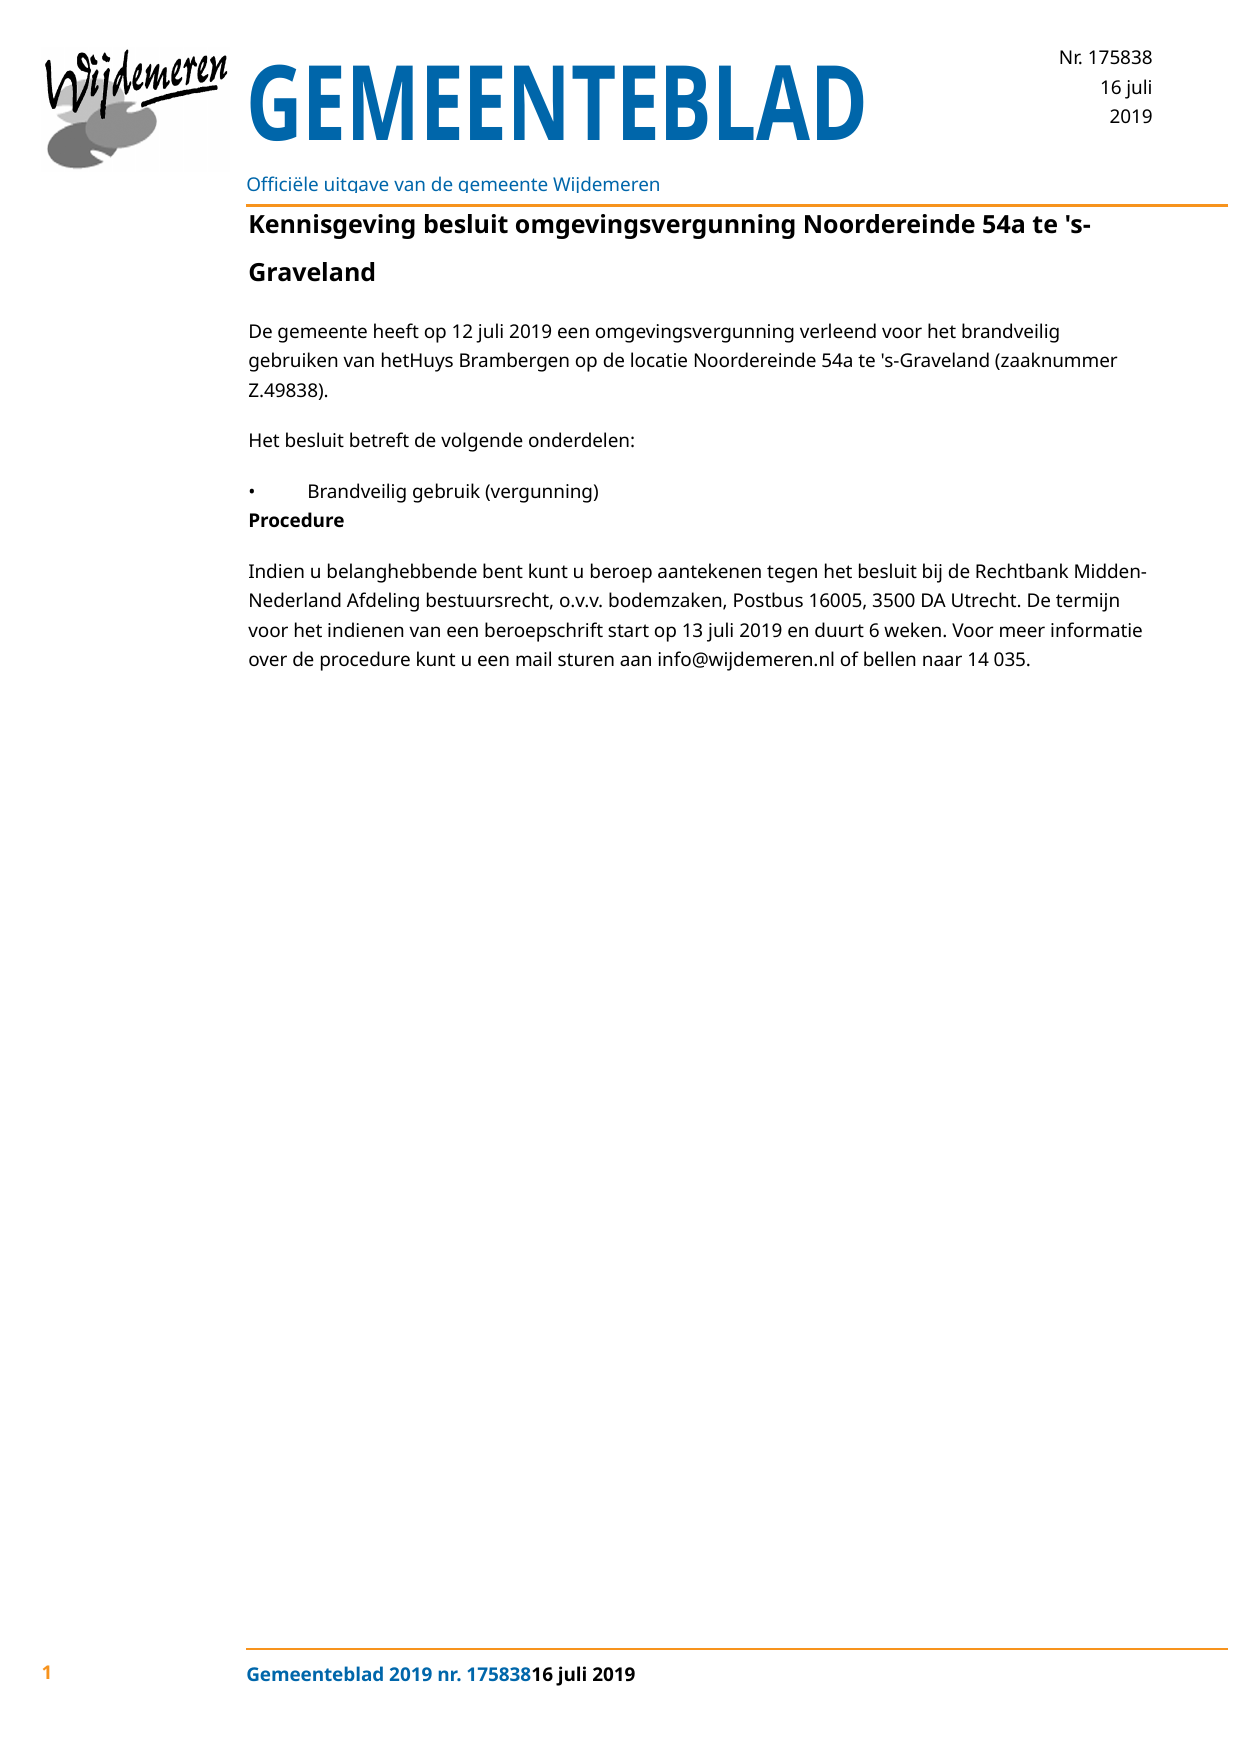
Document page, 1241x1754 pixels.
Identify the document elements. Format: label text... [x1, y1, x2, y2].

text Het besluit betreft de volgende onderdelen: [248, 427, 1152, 453]
text Indien u belanghebbende bent kunt u beroep aantekenen tegen het besluit bij de Rechtbank Midden-Nederland Afdeling bestuursrecht, o.v.v. bodemzaken, Postbus 16005, 3500 DA Utrecht. De termijn voor het indienen van een beroepschrift start op 13 juli 2019 en duurt 6 weken. Voor meer informatie over de procedure kunt u een mail sturen aan info@wijdemeren.nl of bellen naar 14 035. [248, 558, 1152, 672]
list Brandveilig gebruik (vergunning) [248, 478, 1152, 504]
text De gemeente heeft op 12 juli 2019 een omgevingsvergunning verleend voor het brandveilig gebruiken van hetHuys Brambergen op de locatie Noordereinde 54a te 's-Graveland (zaaknummer Z.49838). [248, 318, 1152, 403]
picture [41, 47, 231, 172]
text Kennisgeving besluit omgevingsvergunning Noordereinde 54a te 's-Graveland [248, 207, 1152, 288]
text Procedure [248, 507, 1152, 533]
